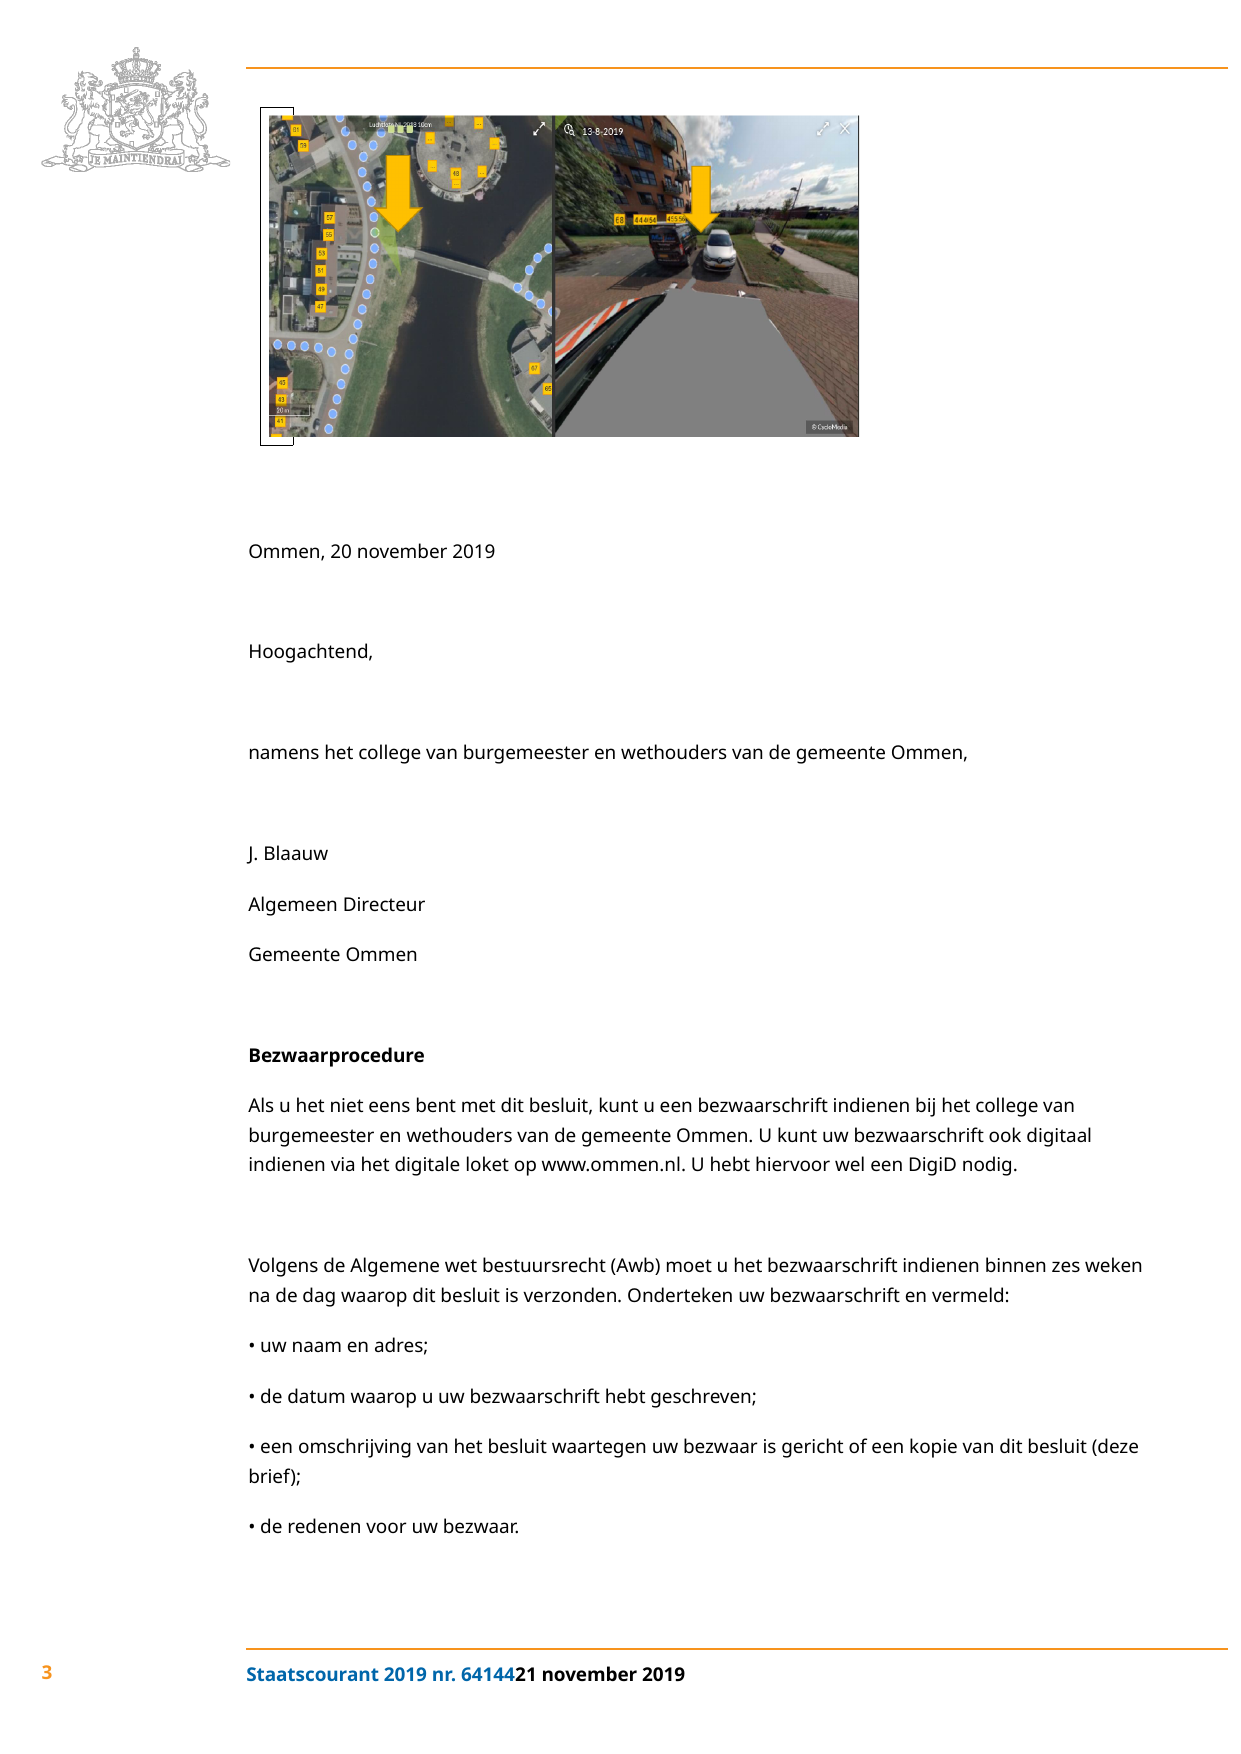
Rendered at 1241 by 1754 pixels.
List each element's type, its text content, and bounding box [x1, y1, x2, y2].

text J. Blaauw [248, 840, 1152, 866]
text • de redenen voor uw bezwaar. [248, 1513, 1152, 1539]
text Bezwaarprocedure [248, 1042, 1152, 1068]
text Hoogachtend, [248, 639, 1152, 664]
text Gemeente Ommen [248, 941, 1152, 967]
text • een omschrijving van het besluit waartegen uw bezwaar is gericht of een kopie van dit besluit (deze brief); [248, 1433, 1152, 1488]
text namens het college van burgemeester en wethouders van de gemeente Ommen, [248, 739, 1152, 765]
text Als u het niet eens bent met dit besluit, kunt u een bezwaarschrift indienen bij het college van burgemeester en wethouders van de gemeente Ommen. U kunt uw bezwaarschrift ook digitaal indienen via het digitale loket op www.ommen.nl. U hebt hiervoor wel een DigiD nodig. [248, 1092, 1152, 1177]
text Volgens de Algemene wet bestuursrecht (Awb) moet u het bezwaarschrift indienen binnen zes weken na de dag waarop dit besluit is verzonden. Onderteken uw bezwaarschrift en vermeld: [248, 1252, 1152, 1308]
text Algemeen Directeur [248, 891, 1152, 916]
text Ommen, 20 november 2019 [248, 538, 1152, 563]
text • uw naam en adres; [248, 1332, 1152, 1358]
picture [41, 47, 231, 172]
text • de datum waarop u uw bezwaarschrift hebt geschreven; [248, 1383, 1152, 1408]
picture [268, 115, 860, 437]
